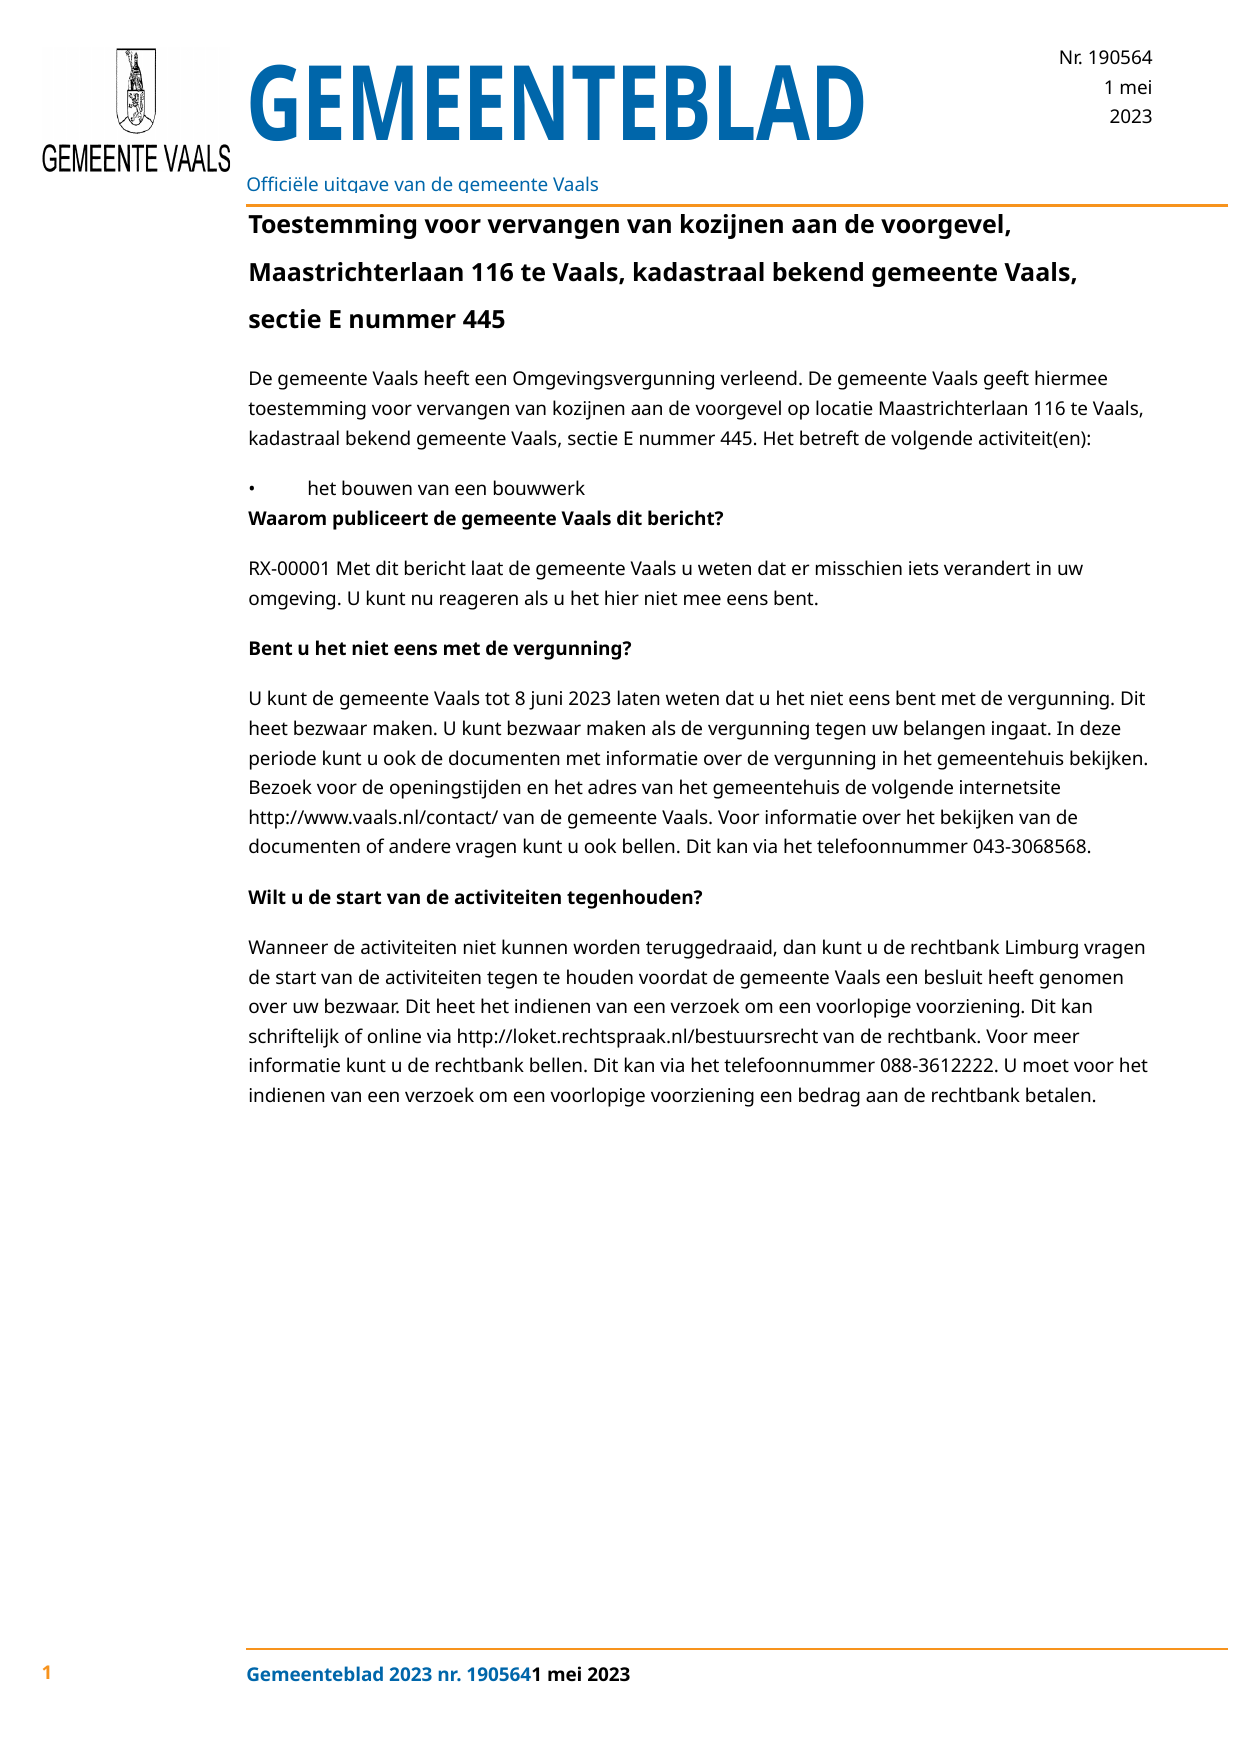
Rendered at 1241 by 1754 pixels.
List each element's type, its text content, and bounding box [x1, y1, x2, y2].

text Waarom publiceert de gemeente Vaals dit bericht? [248, 505, 1152, 530]
list het bouwen van een bouwwerk [248, 475, 1152, 501]
text Toestemming voor vervangen van kozijnen aan de voorgevel, Maastrichterlaan 116 te Vaals, kadastraal bekend gemeente Vaals, sectie E nummer 445 [248, 207, 1152, 336]
picture [41, 47, 231, 172]
text Wanneer de activiteiten niet kunnen worden teruggedraaid, dan kunt u de rechtbank Limburg vragen de start van de activiteiten tegen te houden voordat de gemeente Vaals een besluit heeft genomen over uw bezwaar. Dit heet het indienen van een verzoek om een voorlopige voorziening. Dit kan schriftelijk of online via http://loket.rechtspraak.nl/bestuursrecht van de rechtbank. Voor meer informatie kunt u de rechtbank bellen. Dit kan via het telefoonnummer 088-3612222. U moet voor het indienen van een verzoek om een voorlopige voorziening een bedrag aan de rechtbank betalen. [248, 934, 1152, 1108]
text RX-00001 Met dit bericht laat de gemeente Vaals u weten dat er misschien iets verandert in uw omgeving. U kunt nu reageren als u het hier niet mee eens bent. [248, 555, 1152, 610]
text Bent u het niet eens met de vergunning? [248, 635, 1152, 661]
text U kunt de gemeente Vaals tot 8 juni 2023 laten weten dat u het niet eens bent met de vergunning. Dit heet bezwaar maken. U kunt bezwaar maken als de vergunning tegen uw belangen ingaat. In deze periode kunt u ook de documenten met informatie over de vergunning in het gemeentehuis bekijken. Bezoek voor de openingstijden en het adres van het gemeentehuis de volgende internetsite http://www.vaals.nl/contact/ van de gemeente Vaals. Voor informatie over het bekijken van de documenten of andere vragen kunt u ook bellen. Dit kan via het telefoonnummer 043-3068568. [248, 686, 1152, 859]
text Wilt u de start van de activiteiten tegenhouden? [248, 884, 1152, 909]
text De gemeente Vaals heeft een Omgevingsvergunning verleend. De gemeente Vaals geeft hiermee toestemming voor vervangen van kozijnen aan de voorgevel op locatie Maastrichterlaan 116 te Vaals, kadastraal bekend gemeente Vaals, sectie E nummer 445. Het betreft de volgende activiteit(en): [248, 366, 1152, 450]
